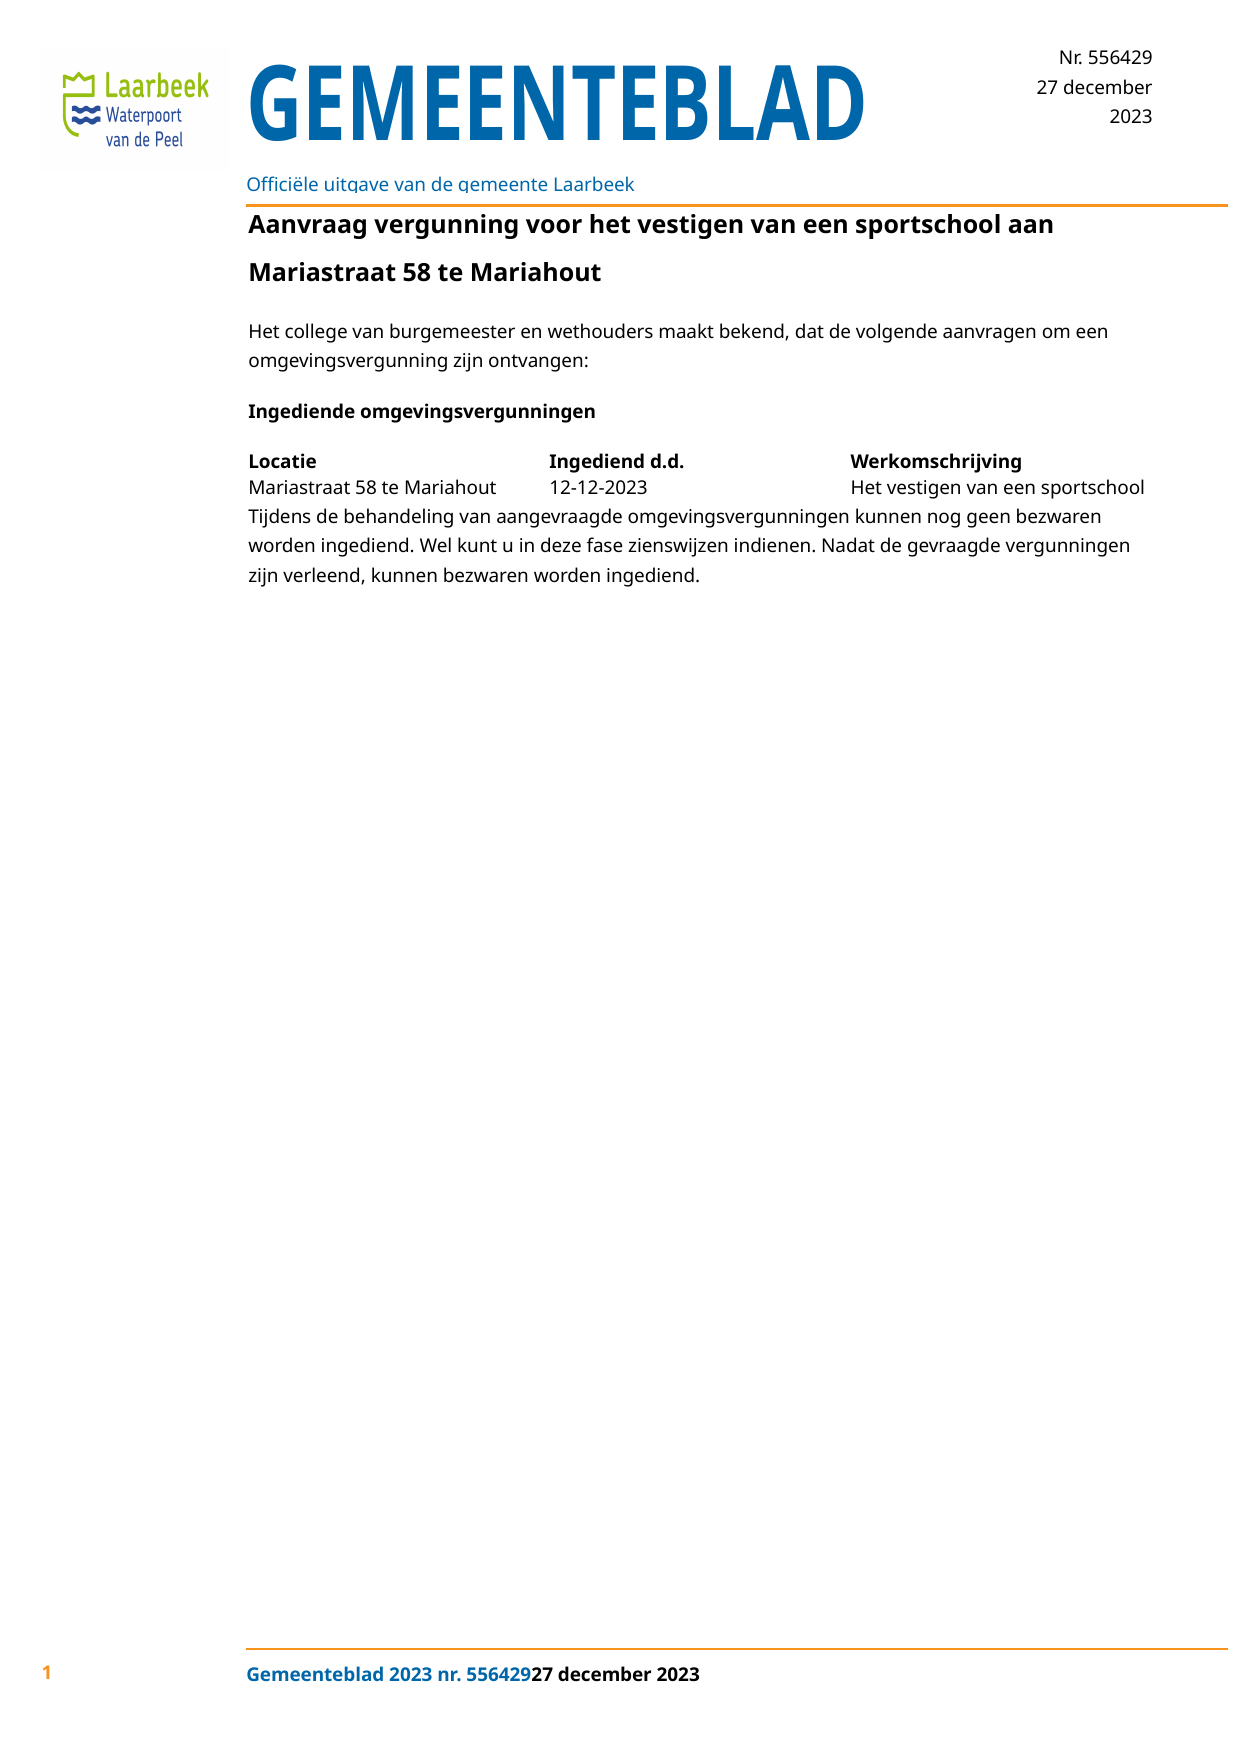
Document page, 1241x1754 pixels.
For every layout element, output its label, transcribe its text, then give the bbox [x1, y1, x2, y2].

text Ingediende omgevingsvergunningen [248, 398, 1152, 424]
table_header Ingediend d.d. [549, 449, 850, 474]
table_header Werkomschrijving [850, 449, 1152, 474]
table_cell Het vestigen van een sportschool [850, 474, 1152, 500]
text Tijdens de behandeling van aangevraagde omgevingsvergunningen kunnen nog geen bezwaren worden ingediend. Wel kunt u in deze fase zienswijzen indienen. Nadat de gevraagde vergunningen zijn verleend, kunnen bezwaren worden ingediend. [248, 503, 1152, 588]
text Het college van burgemeester en wethouders maakt bekend, dat de volgende aanvragen om een omgevingsvergunning zijn ontvangen: [248, 318, 1152, 373]
table_cell Mariastraat 58 te Mariahout [248, 474, 549, 500]
picture [41, 47, 231, 172]
table_cell 12-12-2023 [549, 474, 850, 500]
text Aanvraag vergunning voor het vestigen van een sportschool aan Mariastraat 58 te Mariahout [248, 207, 1152, 288]
table_header Locatie [248, 449, 549, 474]
